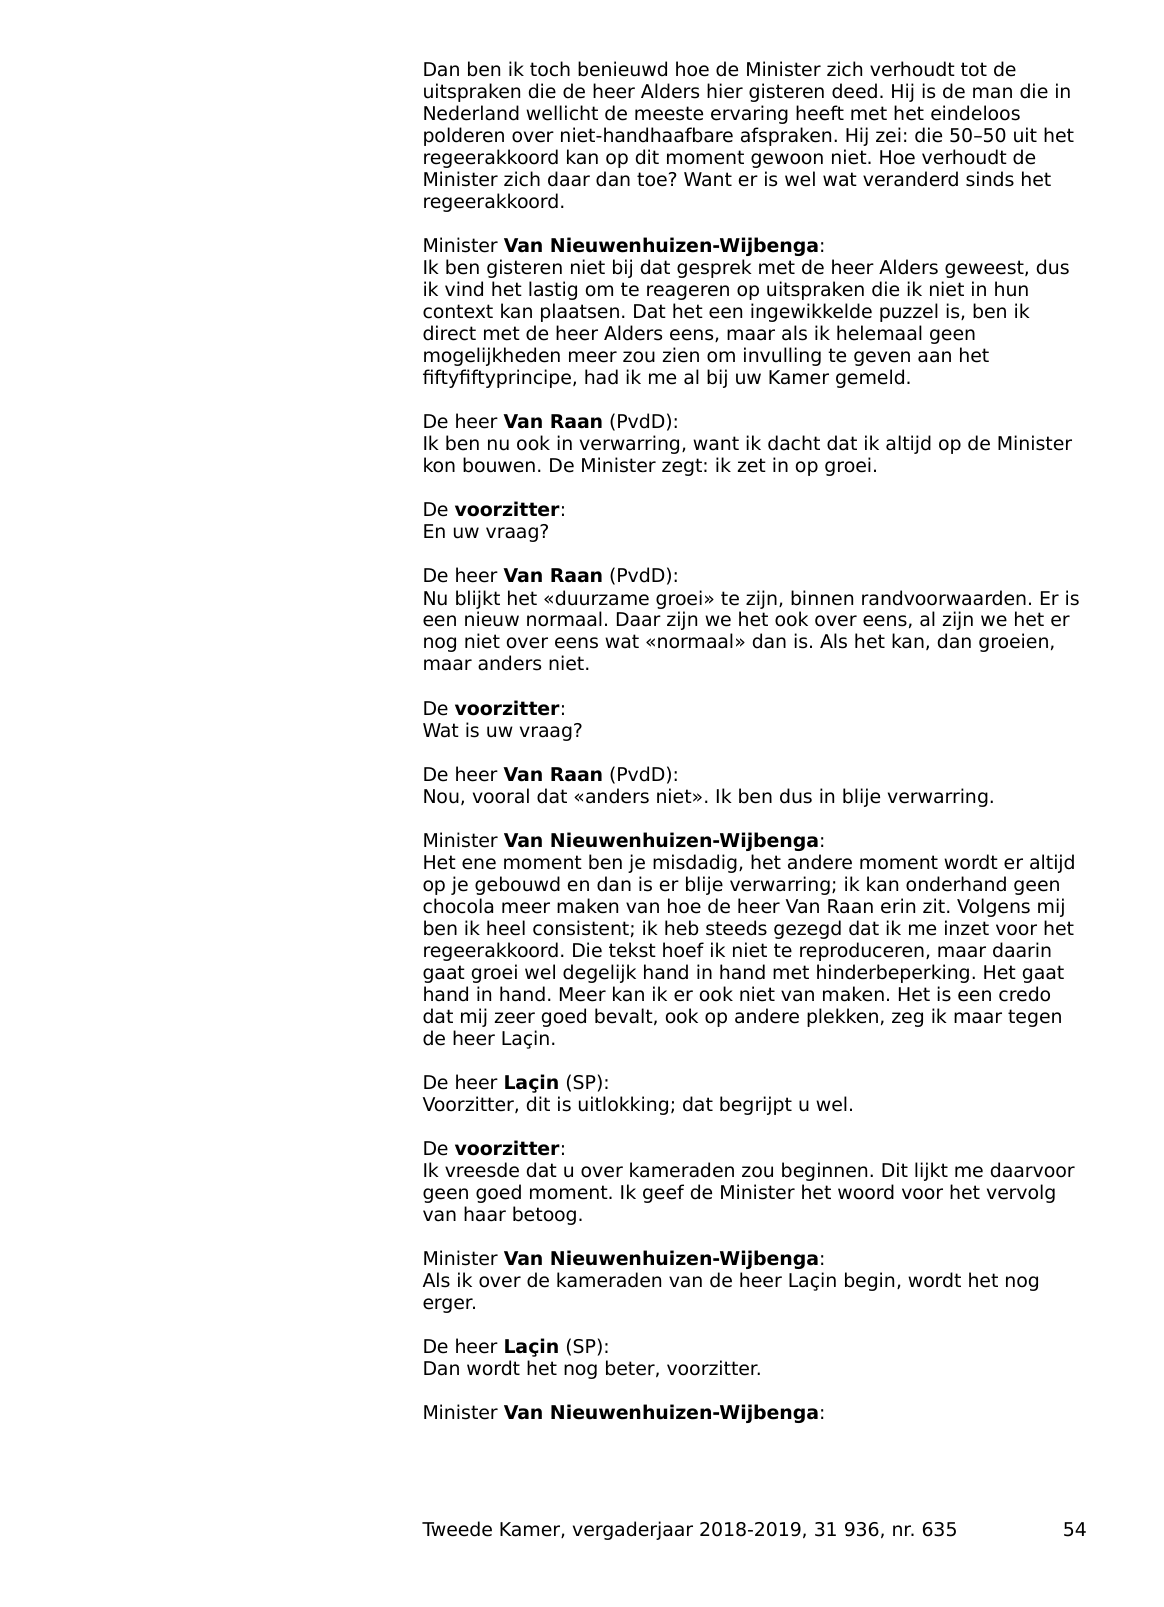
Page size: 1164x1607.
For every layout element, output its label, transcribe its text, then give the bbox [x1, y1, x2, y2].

text Het ene moment ben je misdadig, het andere moment wordt er altijd op je gebouwd en dan is er blije verwarring; ik kan onderhand geen chocola meer maken van hoe de heer Van Raan erin zit. Volgens mij ben ik heel consistent; ik heb steeds gezegd dat ik me inzet voor het regeerakkoord. Die tekst hoef ik niet te reproduceren, maar daarin gaat groei wel degelijk hand in hand met hinderbeperking. Het gaat hand in hand. Meer kan ik er ook niet van maken. Het is een credo dat mij zeer goed bevalt, ook op andere plekken, zeg ik maar tegen de heer Laçin. [422, 852, 1087, 1049]
text Dan wordt het nog beter, voorzitter. [422, 1358, 1087, 1380]
text Voorzitter, dit is uitlokking; dat begrijpt u wel. [422, 1094, 1087, 1116]
text De heer Laçin (SP): [422, 1072, 1087, 1094]
text En uw vraag? [422, 521, 1087, 543]
text De voorzitter: [422, 499, 1087, 521]
text Nu blijkt het «duurzame groei» te zijn, binnen randvoorwaarden. Er is een nieuw normaal. Daar zijn we het ook over eens, al zijn we het er nog niet over eens wat «normaal» dan is. Als het kan, dan groeien, maar anders niet. [422, 587, 1087, 675]
text Ik ben gisteren niet bij dat gesprek met de heer Alders geweest, dus ik vind het lastig om te reageren op uitspraken die ik niet in hun context kan plaatsen. Dat het een ingewikkelde puzzel is, ben ik direct met de heer Alders eens, maar als ik helemaal geen mogelijkheden meer zou zien om invulling te geven aan het fiftyfiftyprincipe, had ik me al bij uw Kamer gemeld. [422, 257, 1087, 389]
text Minister Van Nieuwenhuizen-Wijbenga: [422, 1402, 1087, 1424]
text Als ik over de kameraden van de heer Laçin begin, wordt het nog erger. [422, 1270, 1087, 1314]
text De voorzitter: [422, 697, 1087, 719]
text De heer Van Raan (PvdD): [422, 411, 1087, 433]
text Ik vreesde dat u over kameraden zou beginnen. Dit lijkt me daarvoor geen goed moment. Ik geef de Minister het woord voor het vervolg van haar betoog. [422, 1160, 1087, 1226]
text Nou, vooral dat «anders niet». Ik ben dus in blije verwarring. [422, 786, 1087, 808]
text De voorzitter: [422, 1138, 1087, 1160]
text Minister Van Nieuwenhuizen-Wijbenga: [422, 1248, 1087, 1270]
text Dan ben ik toch benieuwd hoe de Minister zich verhoudt tot de uitspraken die de heer Alders hier gisteren deed. Hij is de man die in Nederland wellicht de meeste ervaring heeft met het eindeloos polderen over niet-handhaafbare afspraken. Hij zei: die 50–50 uit het regeerakkoord kan op dit moment gewoon niet. Hoe verhoudt de Minister zich daar dan toe? Want er is wel wat veranderd sinds het regeerakkoord. [422, 59, 1087, 213]
text De heer Laçin (SP): [422, 1336, 1087, 1358]
text De heer Van Raan (PvdD): [422, 565, 1087, 587]
text Minister Van Nieuwenhuizen-Wijbenga: [422, 830, 1087, 852]
text Ik ben nu ook in verwarring, want ik dacht dat ik altijd op de Minister kon bouwen. De Minister zegt: ik zet in op groei. [422, 433, 1087, 477]
text De heer Van Raan (PvdD): [422, 764, 1087, 786]
text Minister Van Nieuwenhuizen-Wijbenga: [422, 235, 1087, 257]
text Wat is uw vraag? [422, 719, 1087, 741]
